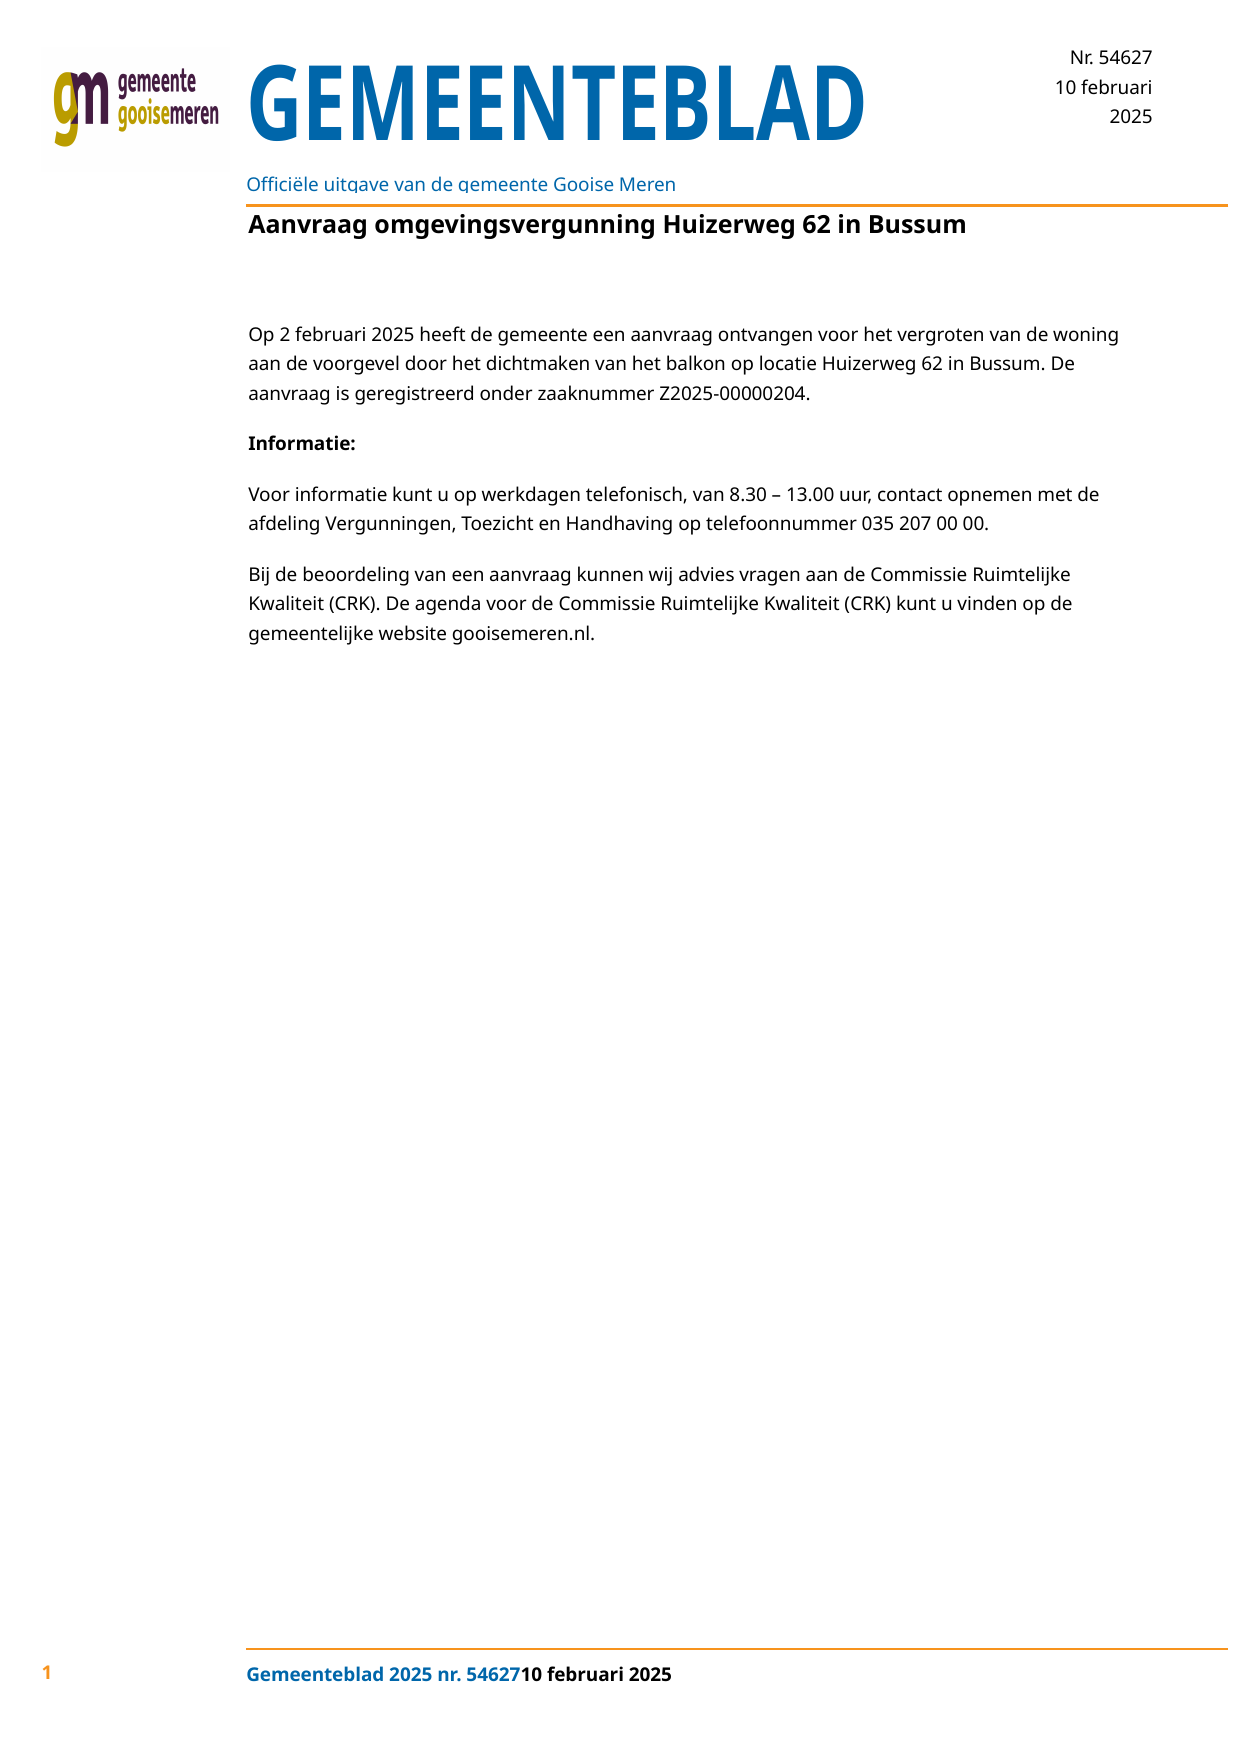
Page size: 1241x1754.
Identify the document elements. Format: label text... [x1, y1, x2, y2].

text Bij de beoordeling van een aanvraag kunnen wij advies vragen aan de Commissie Ruimtelijke Kwaliteit (CRK). De agenda voor de Commissie Ruimtelijke Kwaliteit (CRK) kunt u vinden op de gemeentelijke website gooisemeren.nl. [248, 561, 1152, 646]
text Op 2 februari 2025 heeft de gemeente een aanvraag ontvangen voor het vergroten van de woning aan de voorgevel door het dichtmaken van het balkon op locatie Huizerweg 62 in Bussum. De aanvraag is geregistreerd onder zaaknummer Z2025-00000204. [248, 321, 1152, 406]
text Aanvraag omgevingsvergunning Huizerweg 62 in Bussum [248, 207, 1152, 241]
picture [41, 47, 231, 172]
text Voor informatie kunt u op werkdagen telefonisch, van 8.30 – 13.00 uur, contact opnemen met de afdeling Vergunningen, Toezicht en Handhaving op telefoonnummer 035 207 00 00. [248, 481, 1152, 536]
text Informatie: [248, 430, 1152, 456]
